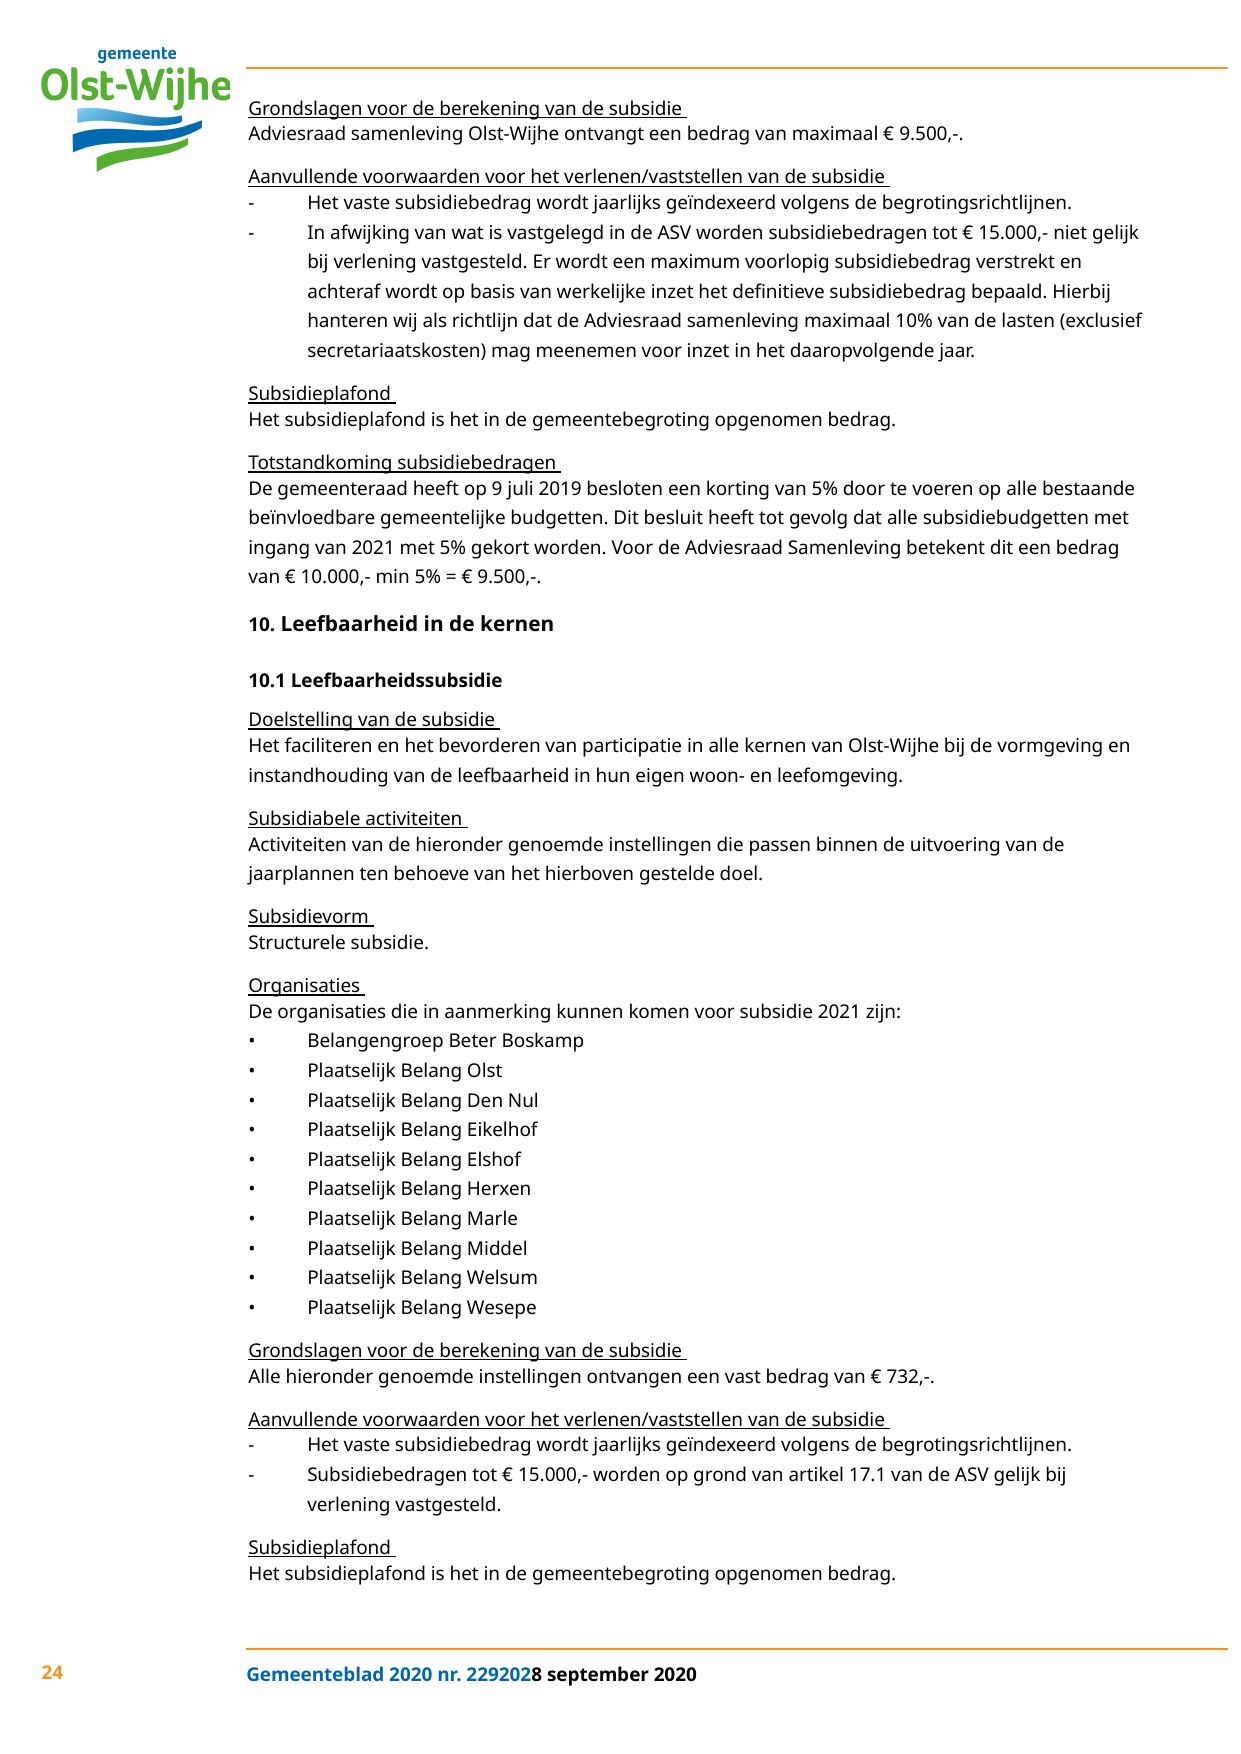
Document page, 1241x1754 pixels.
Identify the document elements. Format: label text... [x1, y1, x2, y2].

text Grondslagen voor de berekening van de subsidie [248, 1337, 1152, 1363]
list Het vaste subsidiebedrag wordt jaarlijks geïndexeerd volgens de begrotingsrichtlijnen. [248, 1432, 1152, 1457]
list Plaatselijk Belang Eikelhof [248, 1116, 1152, 1142]
text 10. Leefbaarheid in de kernen [248, 609, 1152, 638]
list Plaatselijk Belang Wesepe [248, 1294, 1152, 1320]
text Activiteiten van de hieronder genoemde instellingen die passen binnen de uitvoering van de jaarplannen ten behoeve van het hierboven gestelde doel. [248, 831, 1152, 886]
text Het subsidieplafond is het in de gemeentebegroting opgenomen bedrag. [248, 406, 1152, 432]
list Plaatselijk Belang Den Nul [248, 1087, 1152, 1113]
list Plaatselijk Belang Herxen [248, 1176, 1152, 1201]
text Doelstelling van de subsidie [248, 707, 1152, 732]
text Adviesraad samenleving Olst-Wijhe ontvangt een bedrag van maximaal € 9.500,-. [248, 121, 1152, 146]
text Aanvullende voorwaarden voor het verlenen/vaststellen van de subsidie [248, 1406, 1152, 1432]
text Structurele subsidie. [248, 929, 1152, 955]
text Het subsidieplafond is het in de gemeentebegroting opgenomen bedrag. [248, 1560, 1152, 1585]
text Grondslagen voor de berekening van de subsidie [248, 95, 1152, 121]
list Plaatselijk Belang Welsum [248, 1264, 1152, 1290]
picture [41, 47, 231, 172]
text Subsidiabele activiteiten [248, 805, 1152, 831]
list Plaatselijk Belang Middel [248, 1235, 1152, 1261]
text De gemeenteraad heeft op 9 juli 2019 besloten een korting van 5% door te voeren op alle bestaande beïnvloedbare gemeentelijke budgetten. Dit besluit heeft tot gevolg dat alle subsidiebudgetten met ingang van 2021 met 5% gekort worden. Voor de Adviesraad Samenleving betekent dit een bedrag van € 10.000,- min 5% = € 9.500,-. [248, 475, 1152, 589]
list Plaatselijk Belang Marle [248, 1205, 1152, 1231]
list Subsidiebedragen tot € 15.000,- worden op grond van artikel 17.1 van de ASV gelijk bij verlening vastgesteld. [248, 1461, 1152, 1517]
list Plaatselijk Belang Elshof [248, 1146, 1152, 1172]
text 10.1 Leefbaarheidssubsidie [248, 667, 1152, 693]
text Alle hieronder genoemde instellingen ontvangen een vast bedrag van € 732,-. [248, 1363, 1152, 1388]
text Subsidievorm [248, 903, 1152, 929]
text De organisaties die in aanmerking kunnen komen voor subsidie 2021 zijn: [248, 998, 1152, 1024]
text Subsidieplafond [248, 380, 1152, 406]
text Organisaties [248, 972, 1152, 998]
text Totstandkoming subsidiebedragen [248, 449, 1152, 475]
text Aanvullende voorwaarden voor het verlenen/vaststellen van de subsidie [248, 164, 1152, 189]
list Plaatselijk Belang Olst [248, 1057, 1152, 1083]
text Subsidieplafond [248, 1534, 1152, 1560]
list Belangengroep Beter Boskamp [248, 1028, 1152, 1053]
list Het vaste subsidiebedrag wordt jaarlijks geïndexeerd volgens de begrotingsrichtlijnen. [248, 189, 1152, 215]
text Het faciliteren en het bevorderen van participatie in alle kernen van Olst-Wijhe bij de vormgeving en instandhouding van de leefbaarheid in hun eigen woon- en leefomgeving. [248, 732, 1152, 788]
list In afwijking van wat is vastgelegd in de ASV worden subsidiebedragen tot € 15.000,- niet gelijk bij verlening vastgesteld. Er wordt een maximum voorlopig subsidiebedrag verstrekt en achteraf wordt op basis van werkelijke inzet het definitieve subsidiebedrag bepaald. Hierbij hanteren wij als richtlijn dat de Adviesraad samenleving maximaal 10% van de lasten (exclusief secretariaatskosten) mag meenemen voor inzet in het daaropvolgende jaar. [248, 219, 1152, 363]
